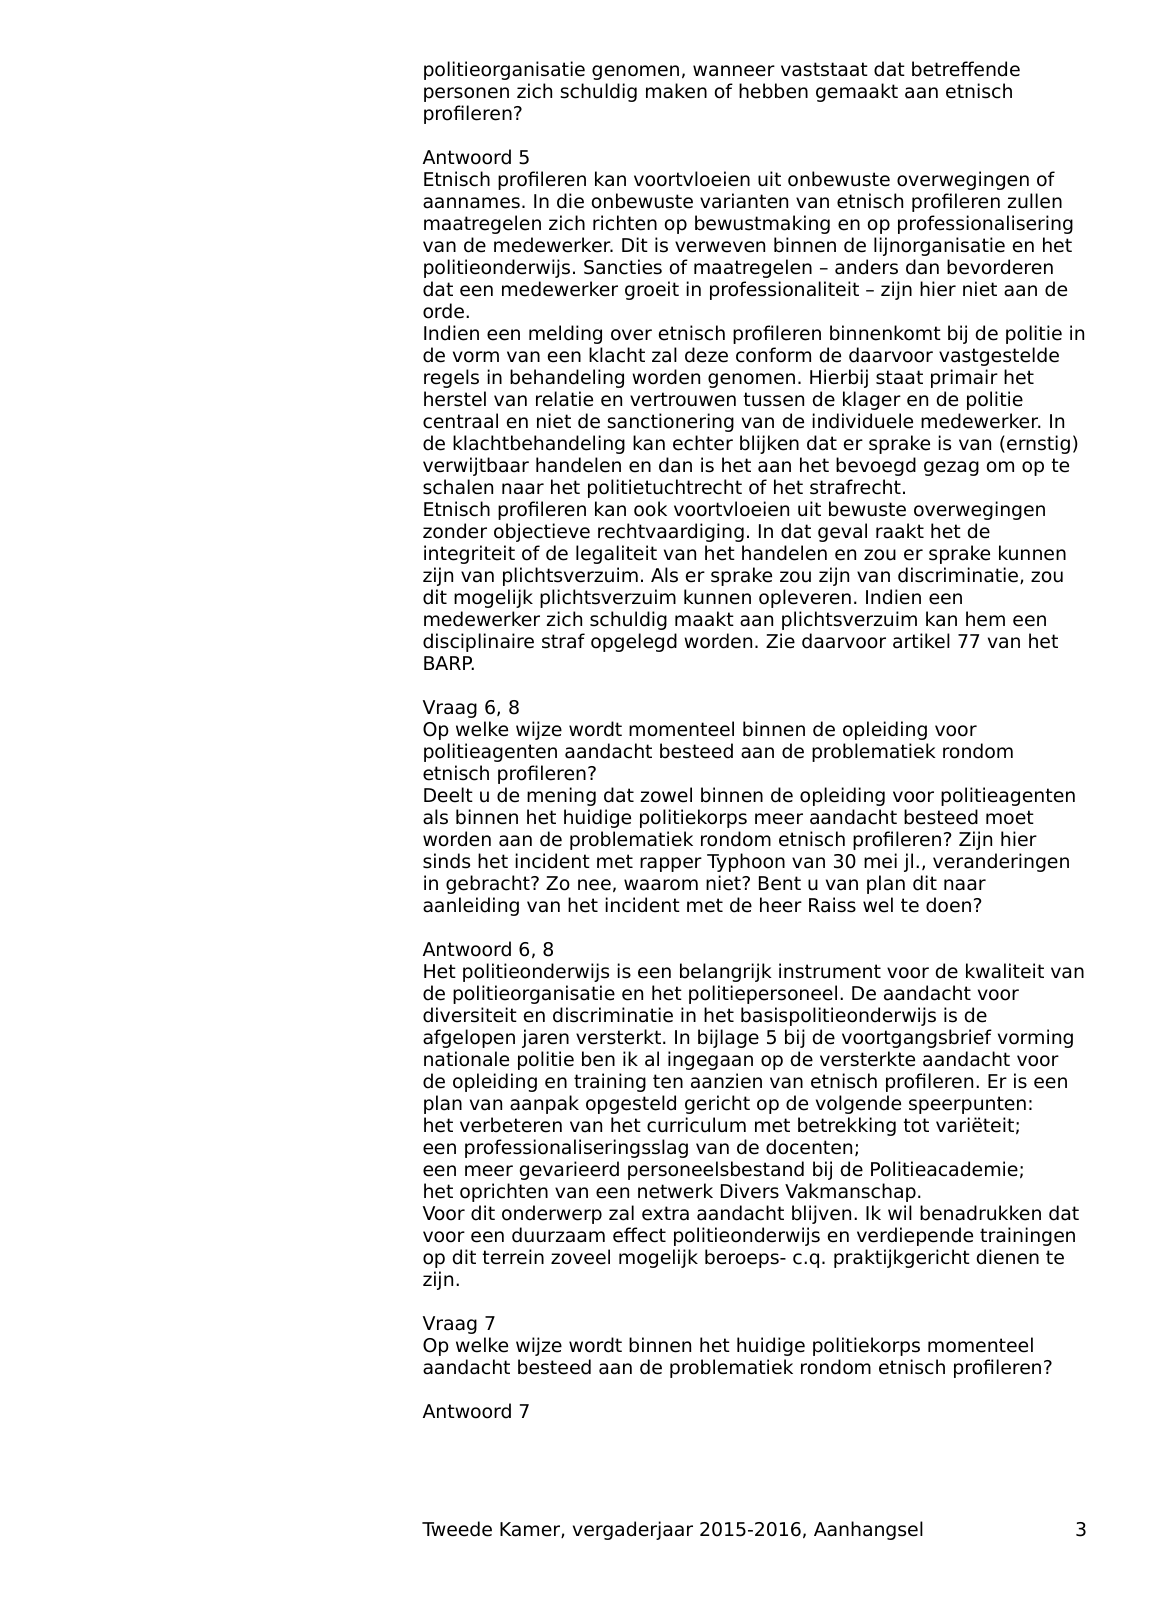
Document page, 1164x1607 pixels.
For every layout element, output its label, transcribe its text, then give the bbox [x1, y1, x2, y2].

text Vraag 6, 8 [422, 697, 1087, 719]
text Op welke wijze wordt momenteel binnen de opleiding voor politieagenten aandacht besteed aan de problematiek rondom etnisch profileren? [422, 719, 1087, 785]
text Antwoord 7 [422, 1401, 1087, 1423]
text Etnisch profileren kan ook voortvloeien uit bewuste overwegingen zonder objectieve rechtvaardiging. In dat geval raakt het de integriteit of de legaliteit van het handelen en zou er sprake kunnen zijn van plichtsverzuim. Als er sprake zou zijn van discriminatie, zou dit mogelijk plichtsverzuim kunnen opleveren. Indien een medewerker zich schuldig maakt aan plichtsverzuim kan hem een disciplinaire straf opgelegd worden. Zie daarvoor artikel 77 van het BARP. [422, 499, 1087, 675]
text het verbeteren van het curriculum met betrekking tot variëteit; [422, 1115, 1087, 1137]
text een meer gevarieerd personeelsbestand bij de Politieacademie; [422, 1159, 1087, 1181]
text politieorganisatie genomen, wanneer vaststaat dat betreffende personen zich schuldig maken of hebben gemaakt aan etnisch profileren? [422, 59, 1087, 125]
text Etnisch profileren kan voortvloeien uit onbewuste overwegingen of aannames. In die onbewuste varianten van etnisch profileren zullen maatregelen zich richten op bewustmaking en op professionalisering van de medewerker. Dit is verweven binnen de lijnorganisatie en het politieonderwijs. Sancties of maatregelen – anders dan bevorderen dat een medewerker groeit in professionaliteit – zijn hier niet aan de orde. [422, 169, 1087, 323]
text Indien een melding over etnisch profileren binnenkomt bij de politie in de vorm van een klacht zal deze conform de daarvoor vastgestelde regels in behandeling worden genomen. Hierbij staat primair het herstel van relatie en vertrouwen tussen de klager en de politie centraal en niet de sanctionering van de individuele medewerker. In de klachtbehandeling kan echter blijken dat er sprake is van (ernstig) verwijtbaar handelen en dan is het aan het bevoegd gezag om op te schalen naar het politietuchtrecht of het strafrecht. [422, 323, 1087, 499]
text Het politieonderwijs is een belangrijk instrument voor de kwaliteit van de politieorganisatie en het politiepersoneel. De aandacht voor diversiteit en discriminatie in het basispolitieonderwijs is de afgelopen jaren versterkt. In bijlage 5 bij de voortgangsbrief vorming nationale politie ben ik al ingegaan op de versterkte aandacht voor de opleiding en training ten aanzien van etnisch profileren. Er is een plan van aanpak opgesteld gericht op de volgende speerpunten: [422, 961, 1087, 1115]
text Op welke wijze wordt binnen het huidige politiekorps momenteel aandacht besteed aan de problematiek rondom etnisch profileren? [422, 1335, 1087, 1379]
text Vraag 7 [422, 1313, 1087, 1335]
text Voor dit onderwerp zal extra aandacht blijven. Ik wil benadrukken dat voor een duurzaam effect politieonderwijs en verdiepende trainingen op dit terrein zoveel mogelijk beroeps- c.q. praktijkgericht dienen te zijn. [422, 1203, 1087, 1291]
text het oprichten van een netwerk Divers Vakmanschap. [422, 1181, 1087, 1203]
text Antwoord 5 [422, 147, 1087, 169]
text een professionaliseringsslag van de docenten; [422, 1137, 1087, 1159]
text Antwoord 6, 8 [422, 939, 1087, 961]
text Deelt u de mening dat zowel binnen de opleiding voor politieagenten als binnen het huidige politiekorps meer aandacht besteed moet worden aan de problematiek rondom etnisch profileren? Zijn hier sinds het incident met rapper Typhoon van 30 mei jl., veranderingen in gebracht? Zo nee, waarom niet? Bent u van plan dit naar aanleiding van het incident met de heer Raiss wel te doen? [422, 785, 1087, 917]
